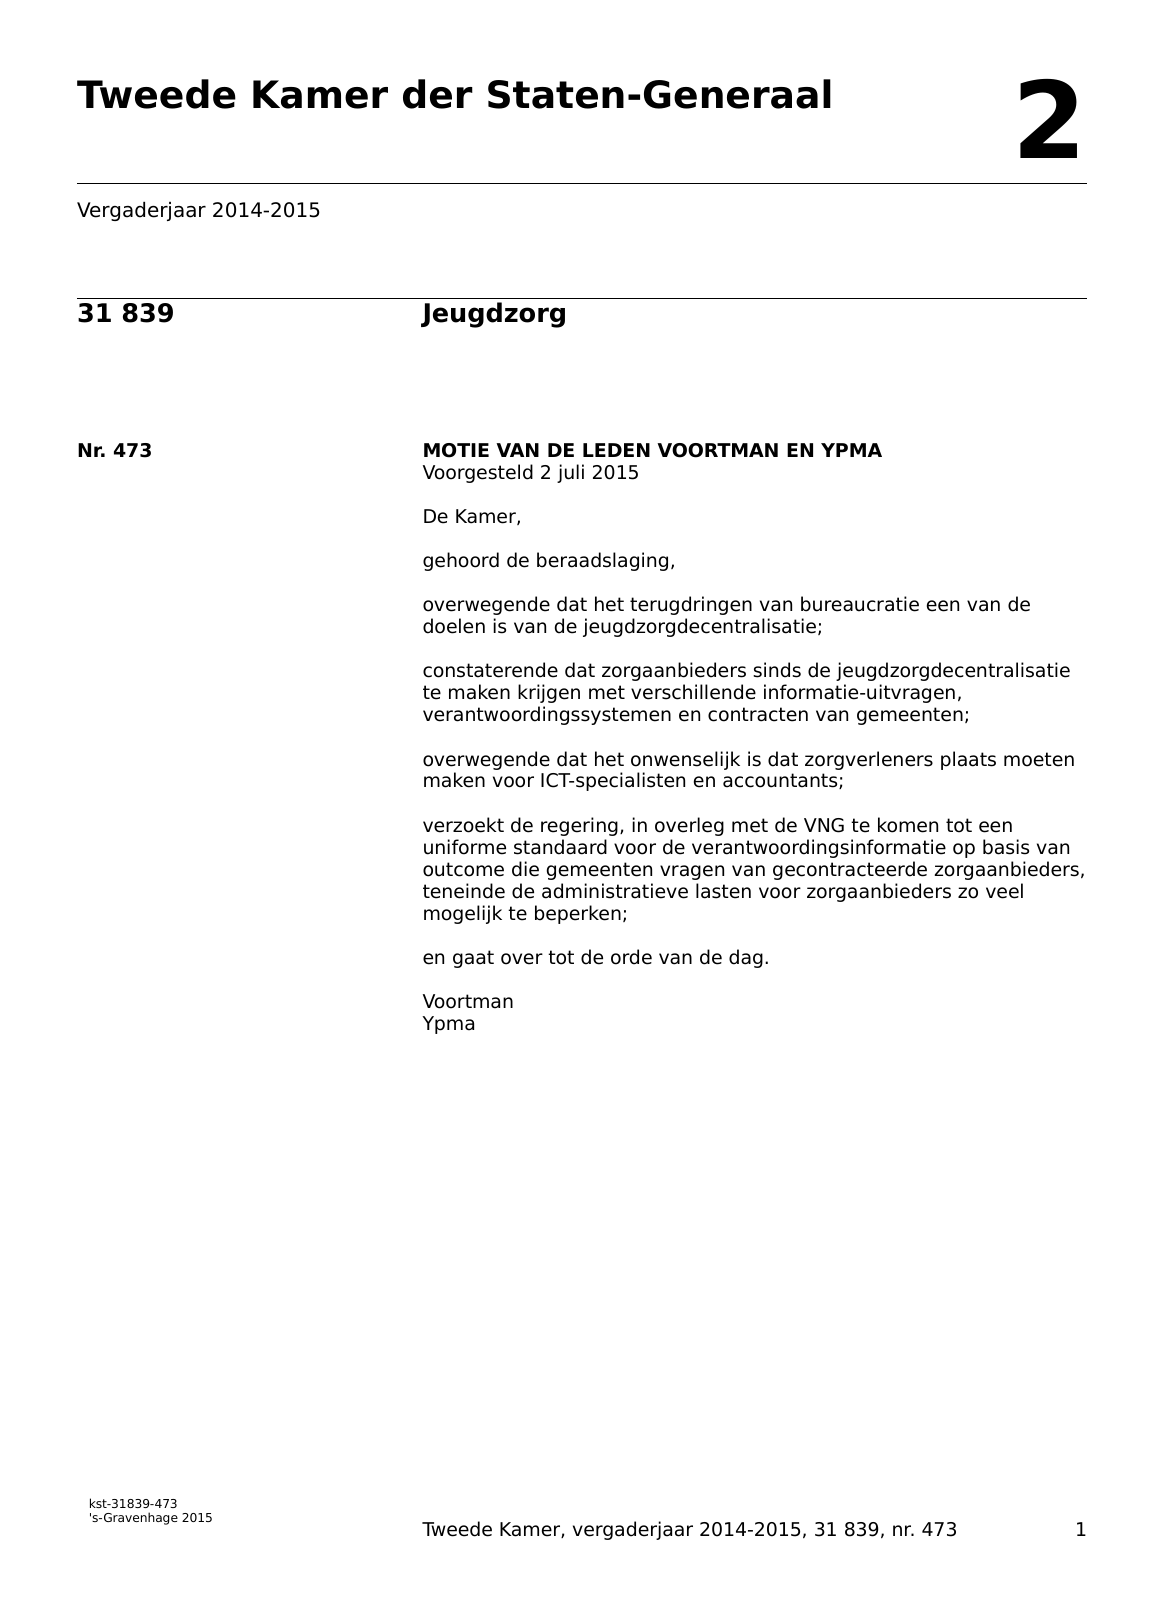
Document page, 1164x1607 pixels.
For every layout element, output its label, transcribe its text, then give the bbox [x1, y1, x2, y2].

text en gaat over tot de orde van de dag. [422, 947, 1087, 969]
text verzoekt de regering, in overleg met de VNG te komen tot een uniforme standaard voor de verantwoordingsinformatie op basis van outcome die gemeenten vragen van gecontracteerde zorgaanbieders, teneinde de administratieve lasten voor zorgaanbieders zo veel mogelijk te beperken; [422, 814, 1087, 924]
table_header Tweede Kamer der Staten-Generaal [77, 59, 886, 183]
table_header 2 [886, 59, 1087, 183]
text kst-31839-473 [88, 1497, 323, 1511]
text overwegende dat het onwenselijk is dat zorgverleners plaats moeten maken voor ICT-specialisten en accountants; [422, 748, 1087, 792]
text Ypma [422, 1013, 1087, 1035]
subtitle 31 839 Jeugdzorg [77, 299, 1087, 329]
text De Kamer, [422, 506, 1087, 528]
text gehoord de beraadslaging, [422, 550, 1087, 572]
subtitle Nr. 473 MOTIE VAN DE LEDEN VOORTMAN EN YPMA [77, 440, 1087, 462]
text constaterende dat zorgaanbieders sinds de jeugdzorgdecentralisatie te maken krijgen met verschillende informatie-uitvragen, verantwoordingssystemen en contracten van gemeenten; [422, 660, 1087, 726]
table_cell Vergaderjaar 2014-2015 [77, 184, 1087, 298]
text Voortman [422, 991, 1087, 1013]
text 's-Gravenhage 2015 [88, 1511, 323, 1525]
text overwegende dat het terugdringen van bureaucratie een van de doelen is van de jeugdzorgdecentralisatie; [422, 594, 1087, 638]
text Voorgesteld 2 juli 2015 [422, 462, 1087, 484]
